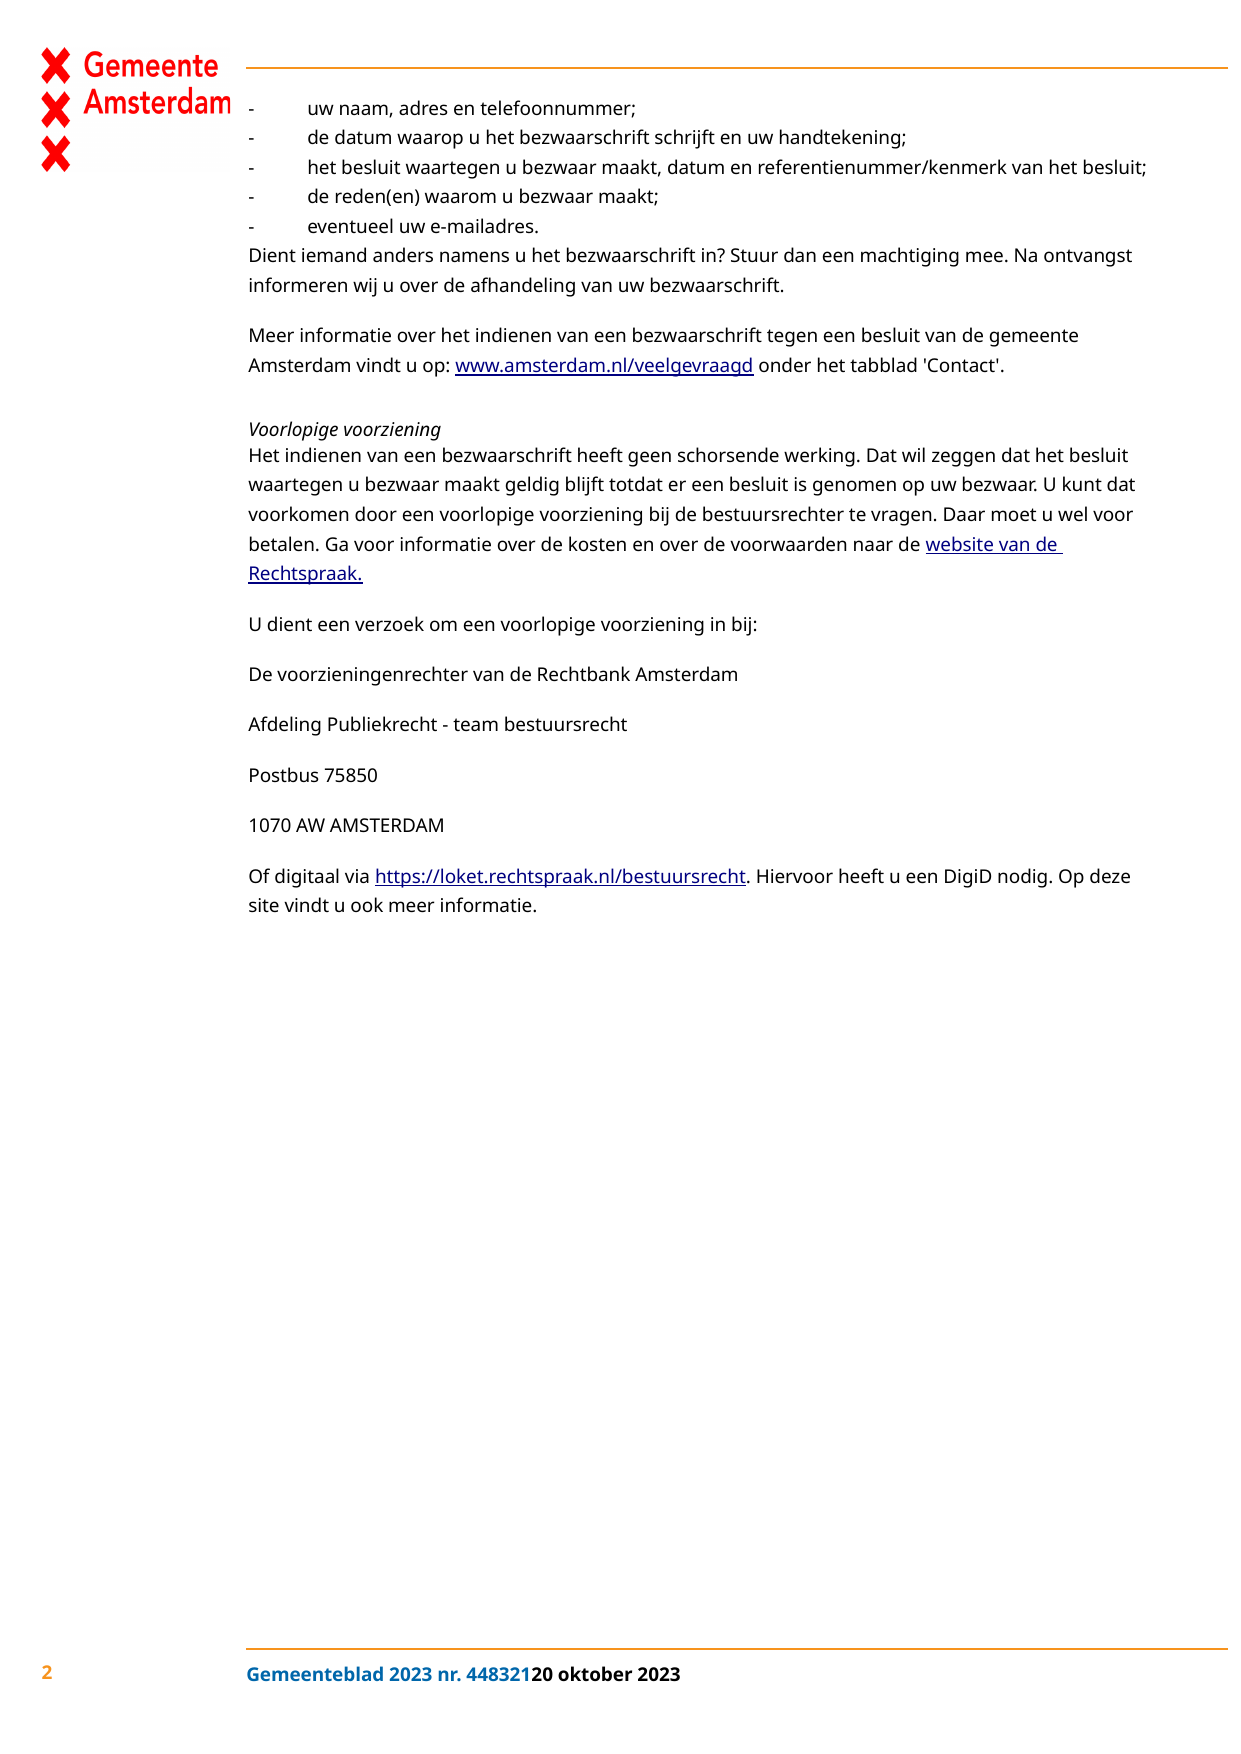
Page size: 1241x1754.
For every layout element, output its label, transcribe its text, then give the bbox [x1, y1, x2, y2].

text De voorzieningenrechter van de Rechtbank Amsterdam [248, 661, 1152, 687]
list het besluit waartegen u bezwaar maakt, datum en referentienummer/kenmerk van het besluit; [248, 154, 1152, 180]
picture [41, 47, 231, 172]
text Voorlopige voorziening [248, 416, 1152, 442]
list uw naam, adres en telefoonnummer; [248, 95, 1152, 121]
text Of digitaal via https://loket.rechtspraak.nl/bestuursrecht. Hiervoor heeft u een DigiD nodig. Op deze site vindt u ook meer informatie. [248, 863, 1152, 918]
text Dient iemand anders namens u het bezwaarschrift in? Stuur dan een machtiging mee. Na ontvangst informeren wij u over de afhandeling van uw bezwaarschrift. [248, 243, 1152, 298]
text 1070 AW AMSTERDAM [248, 812, 1152, 838]
list de datum waarop u het bezwaarschrift schrijft en uw handtekening; [248, 124, 1152, 150]
list eventueel uw e-mailadres. [248, 213, 1152, 239]
list de reden(en) waarom u bezwaar maakt; [248, 183, 1152, 209]
text Meer informatie over het indienen van een bezwaarschrift tegen een besluit van de gemeente Amsterdam vindt u op: www.amsterdam.nl/veelgevraagd onder het tabblad 'Contact'. [248, 323, 1152, 378]
text Het indienen van een bezwaarschrift heeft geen schorsende werking. Dat wil zeggen dat het besluit waartegen u bezwaar maakt geldig blijft totdat er een besluit is genomen op uw bezwaar. U kunt dat voorkomen door een voorlopige voorziening bij de bestuursrechter te vragen. Daar moet u wel voor betalen. Ga voor informatie over de kosten en over de voorwaarden naar de website van de Rechtspraak. [248, 442, 1152, 586]
text U dient een verzoek om een voorlopige voorziening in bij: [248, 611, 1152, 636]
text Postbus 75850 [248, 762, 1152, 788]
text Afdeling Publiekrecht - team bestuursrecht [248, 712, 1152, 737]
